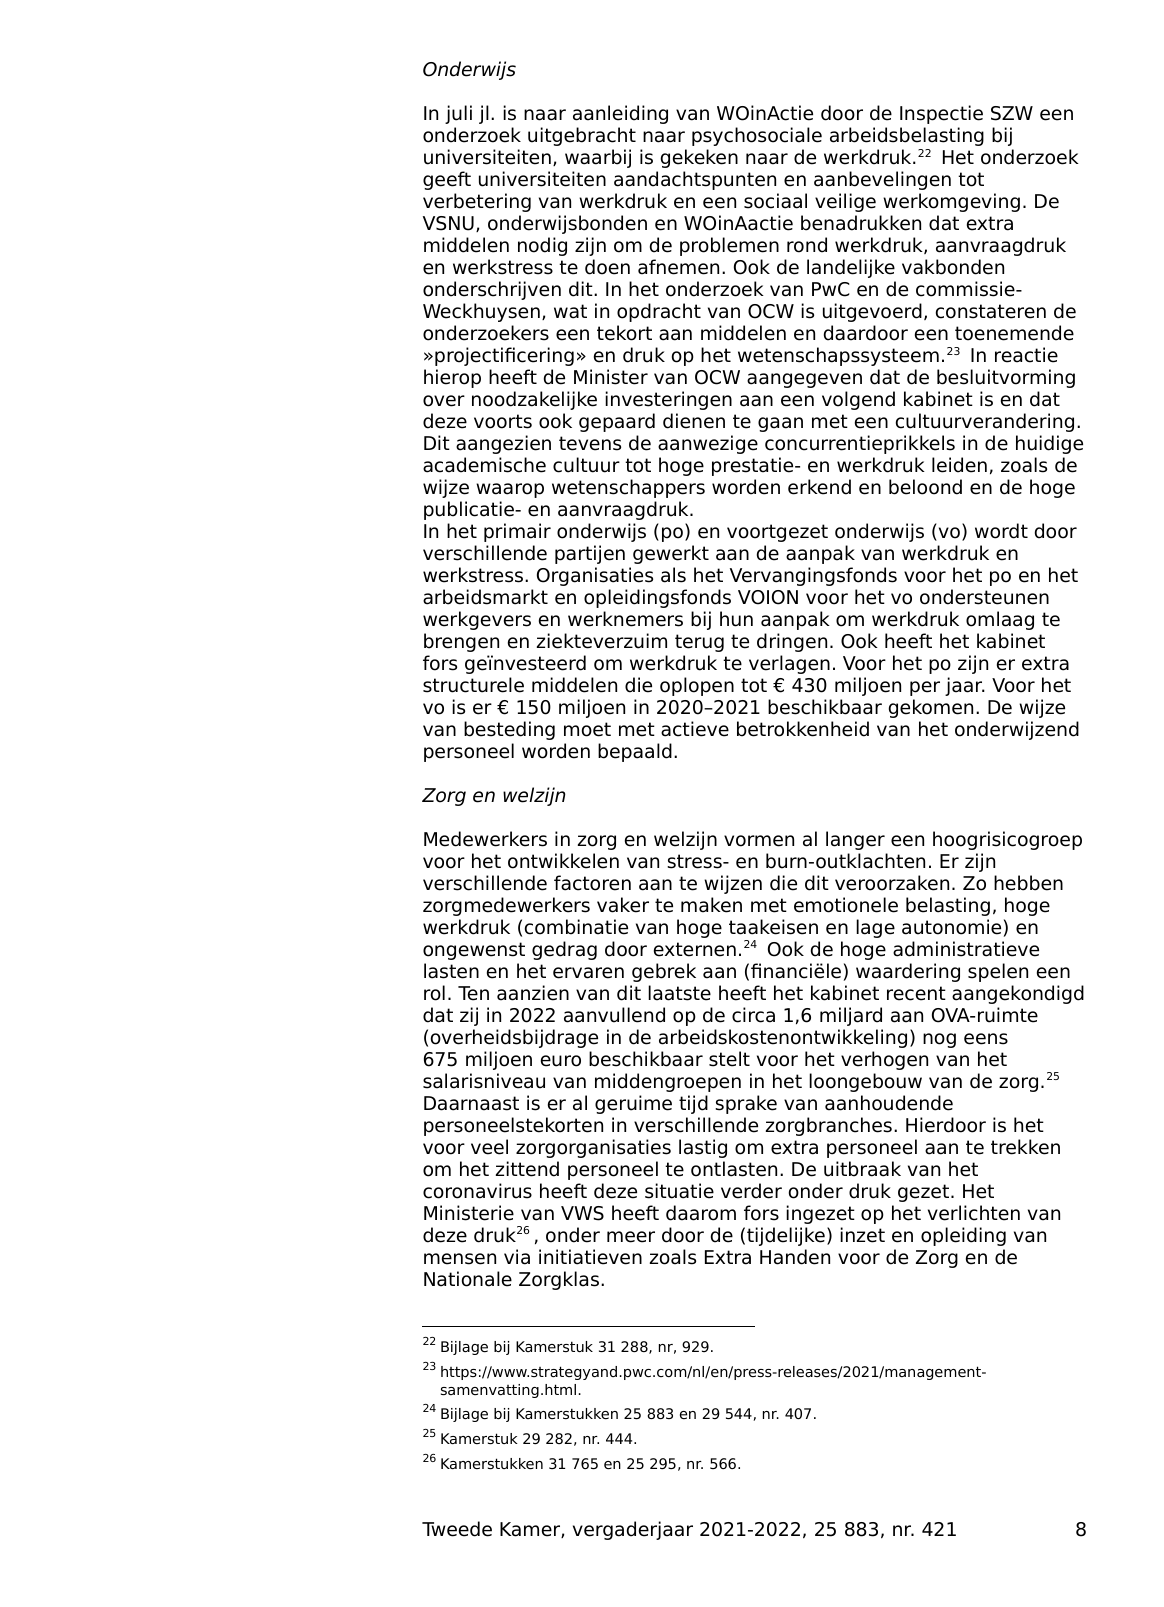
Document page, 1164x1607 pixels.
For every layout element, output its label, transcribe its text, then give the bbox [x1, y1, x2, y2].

subtitle Zorg en welzijn [422, 785, 1087, 807]
text In juli jl. is naar aanleiding van WOinActie door de Inspectie SZW een onderzoek uitgebracht naar psychosociale arbeidsbelasting bij universiteiten, waarbij is gekeken naar de werkdruk. Het onderzoek geeft universiteiten aandachtspunten en aanbevelingen tot verbetering van werkdruk en een sociaal veilige werkomgeving. De VSNU, onderwijsbonden en WOinAactie benadrukken dat extra middelen nodig zijn om de problemen rond werkdruk, aanvraagdruk en werkstress te doen afnemen. Ook de landelijke vakbonden onderschrijven dit. In het onderzoek van PwC en de commissie-Weckhuysen, wat in opdracht van OCW is uitgevoerd, constateren de onderzoekers een tekort aan middelen en daardoor een toenemende »projectificering» en druk op het wetenschapssysteem. In reactie hierop heeft de Minister van OCW aangegeven dat de besluitvorming over noodzakelijke investeringen aan een volgend kabinet is en dat deze voorts ook gepaard dienen te gaan met een cultuurverandering. Dit aangezien tevens de aanwezige concurrentieprikkels in de huidige academische cultuur tot hoge prestatie- en werkdruk leiden, zoals de wijze waarop wetenschappers worden erkend en beloond en de hoge publicatie- en aanvraagdruk. [422, 103, 1087, 521]
text Bijlage bij Kamerstukken 25 883 en 29 544, nr. 407. [422, 1402, 1087, 1424]
text Daarnaast is er al geruime tijd sprake van aanhoudende personeelstekorten in verschillende zorgbranches. Hierdoor is het voor veel zorgorganisaties lastig om extra personeel aan te trekken om het zittend personeel te ontlasten. De uitbraak van het coronavirus heeft deze situatie verder onder druk gezet. Het Ministerie van VWS heeft daarom fors ingezet op het verlichten van deze druk, onder meer door de (tijdelijke) inzet en opleiding van mensen via initiatieven zoals Extra Handen voor de Zorg en de Nationale Zorgklas. [422, 1093, 1087, 1291]
text Bijlage bij Kamerstuk 31 288, nr, 929. [422, 1335, 1087, 1357]
subtitle Onderwijs [422, 59, 1087, 81]
text Medewerkers in zorg en welzijn vormen al langer een hoogrisicogroep voor het ontwikkelen van stress- en burn-outklachten. Er zijn verschillende factoren aan te wijzen die dit veroorzaken. Zo hebben zorgmedewerkers vaker te maken met emotionele belasting, hoge werkdruk (combinatie van hoge taakeisen en lage autonomie) en ongewenst gedrag door externen. Ook de hoge administratieve lasten en het ervaren gebrek aan (financiële) waardering spelen een rol. Ten aanzien van dit laatste heeft het kabinet recent aangekondigd dat zij in 2022 aanvullend op de circa 1,6 miljard aan OVA-ruimte (overheidsbijdrage in de arbeidskostenontwikkeling) nog eens 675 miljoen euro beschikbaar stelt voor het verhogen van het salarisniveau van middengroepen in het loongebouw van de zorg. [422, 829, 1087, 1093]
text In het primair onderwijs (po) en voortgezet onderwijs (vo) wordt door verschillende partijen gewerkt aan de aanpak van werkdruk en werkstress. Organisaties als het Vervangingsfonds voor het po en het arbeidsmarkt en opleidingsfonds VOION voor het vo ondersteunen werkgevers en werknemers bij hun aanpak om werkdruk omlaag te brengen en ziekteverzuim terug te dringen. Ook heeft het kabinet fors geïnvesteerd om werkdruk te verlagen. Voor het po zijn er extra structurele middelen die oplopen tot € 430 miljoen per jaar. Voor het vo is er € 150 miljoen in 2020–2021 beschikbaar gekomen. De wijze van besteding moet met actieve betrokkenheid van het onderwijzend personeel worden bepaald. [422, 521, 1087, 763]
text https://www.strategyand.pwc.com/nl/en/press-releases/2021/management-samenvatting.html. [422, 1360, 1087, 1399]
text Kamerstuk 29 282, nr. 444. [422, 1427, 1087, 1449]
text Kamerstukken 31 765 en 25 295, nr. 566. [422, 1452, 1087, 1474]
